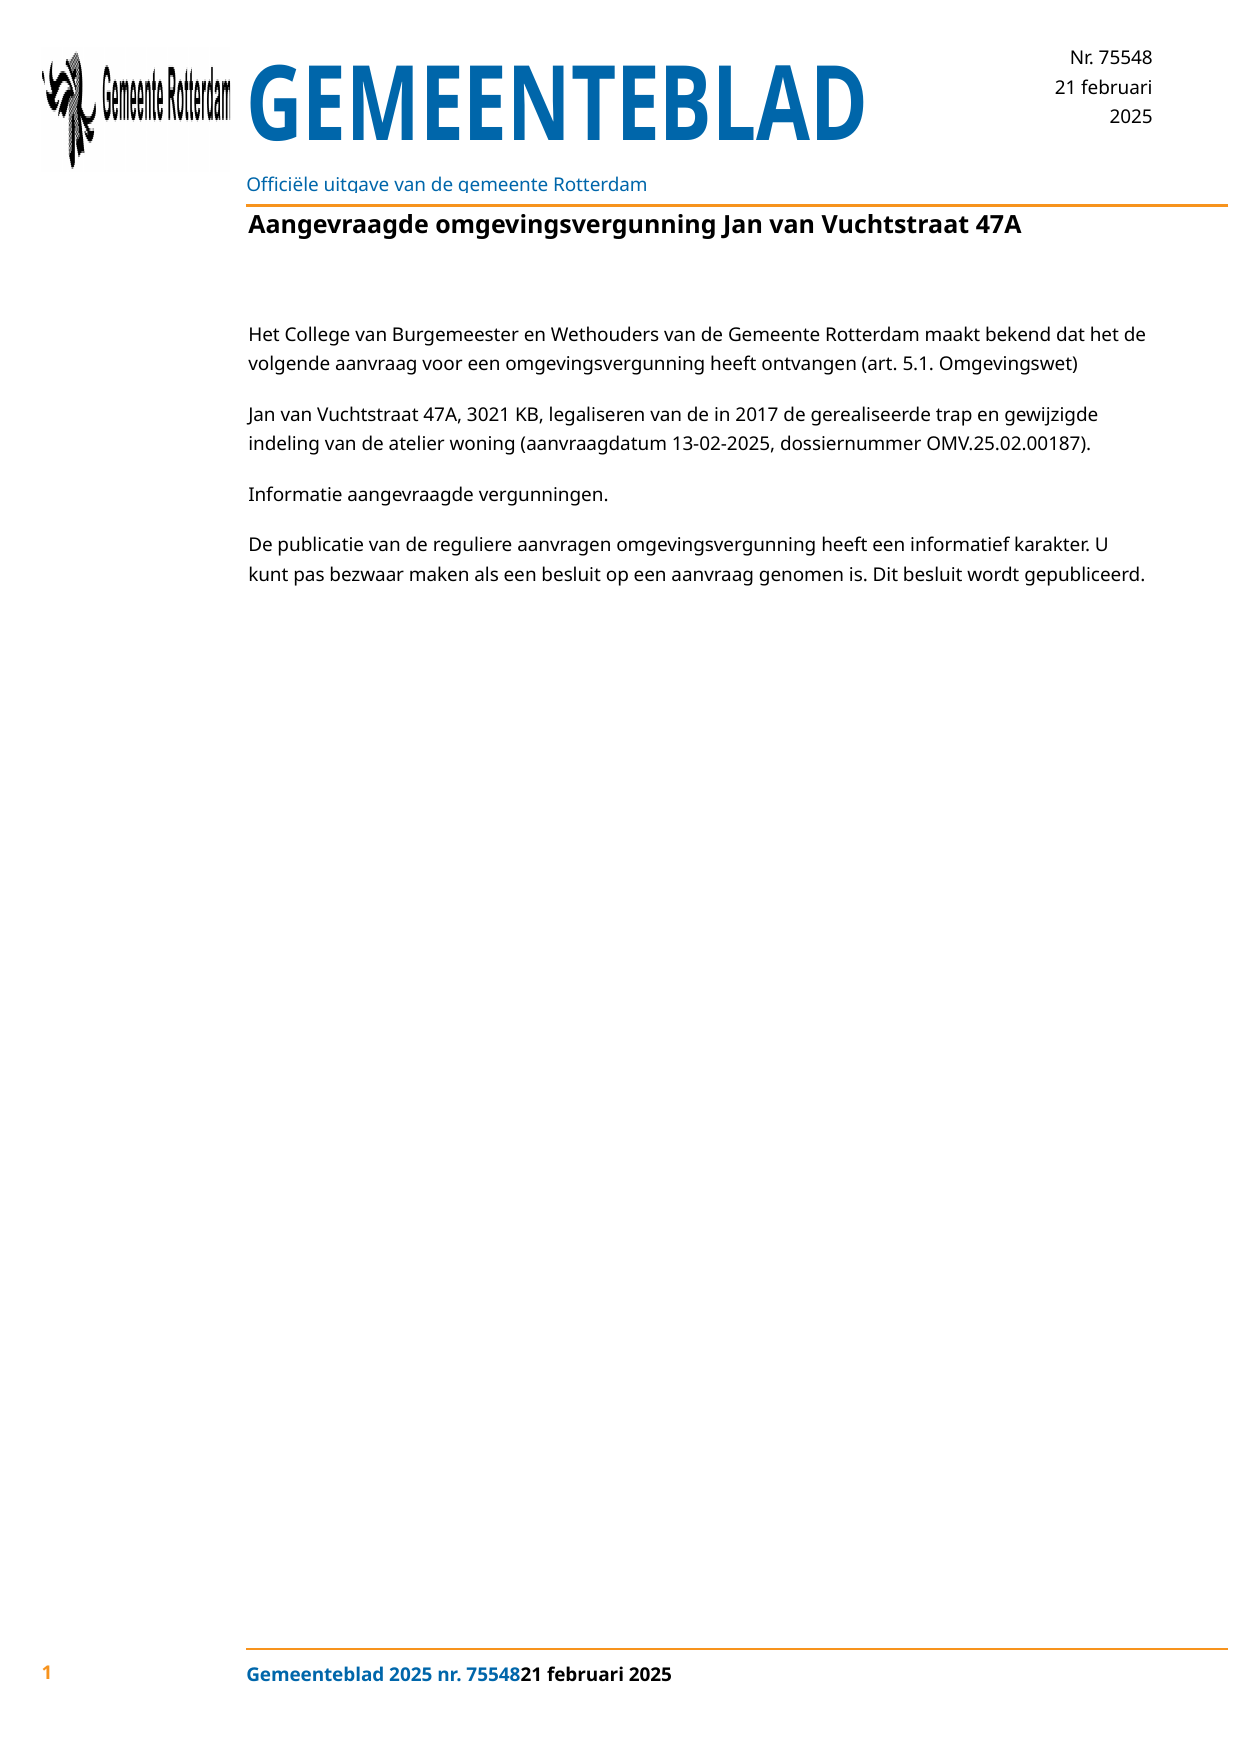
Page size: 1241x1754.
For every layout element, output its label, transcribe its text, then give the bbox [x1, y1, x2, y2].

text Het College van Burgemeester en Wethouders van de Gemeente Rotterdam maakt bekend dat het de volgende aanvraag voor een omgevingsvergunning heeft ontvangen (art. 5.1. Omgevingswet) [248, 321, 1152, 376]
text Informatie aangevraagde vergunningen. [248, 481, 1152, 506]
text De publicatie van de reguliere aanvragen omgevingsvergunning heeft een informatief karakter. U kunt pas bezwaar maken als een besluit op een aanvraag genomen is. Dit besluit wordt gepubliceerd. [248, 531, 1152, 586]
picture [41, 47, 231, 172]
text Jan van Vuchtstraat 47A, 3021 KB, legaliseren van de in 2017 de gerealiseerde trap en gewijzigde indeling van de atelier woning (aanvraagdatum 13-02-2025, dossiernummer OMV.25.02.00187). [248, 401, 1152, 456]
text Aangevraagde omgevingsvergunning Jan van Vuchtstraat 47A [248, 207, 1152, 241]
